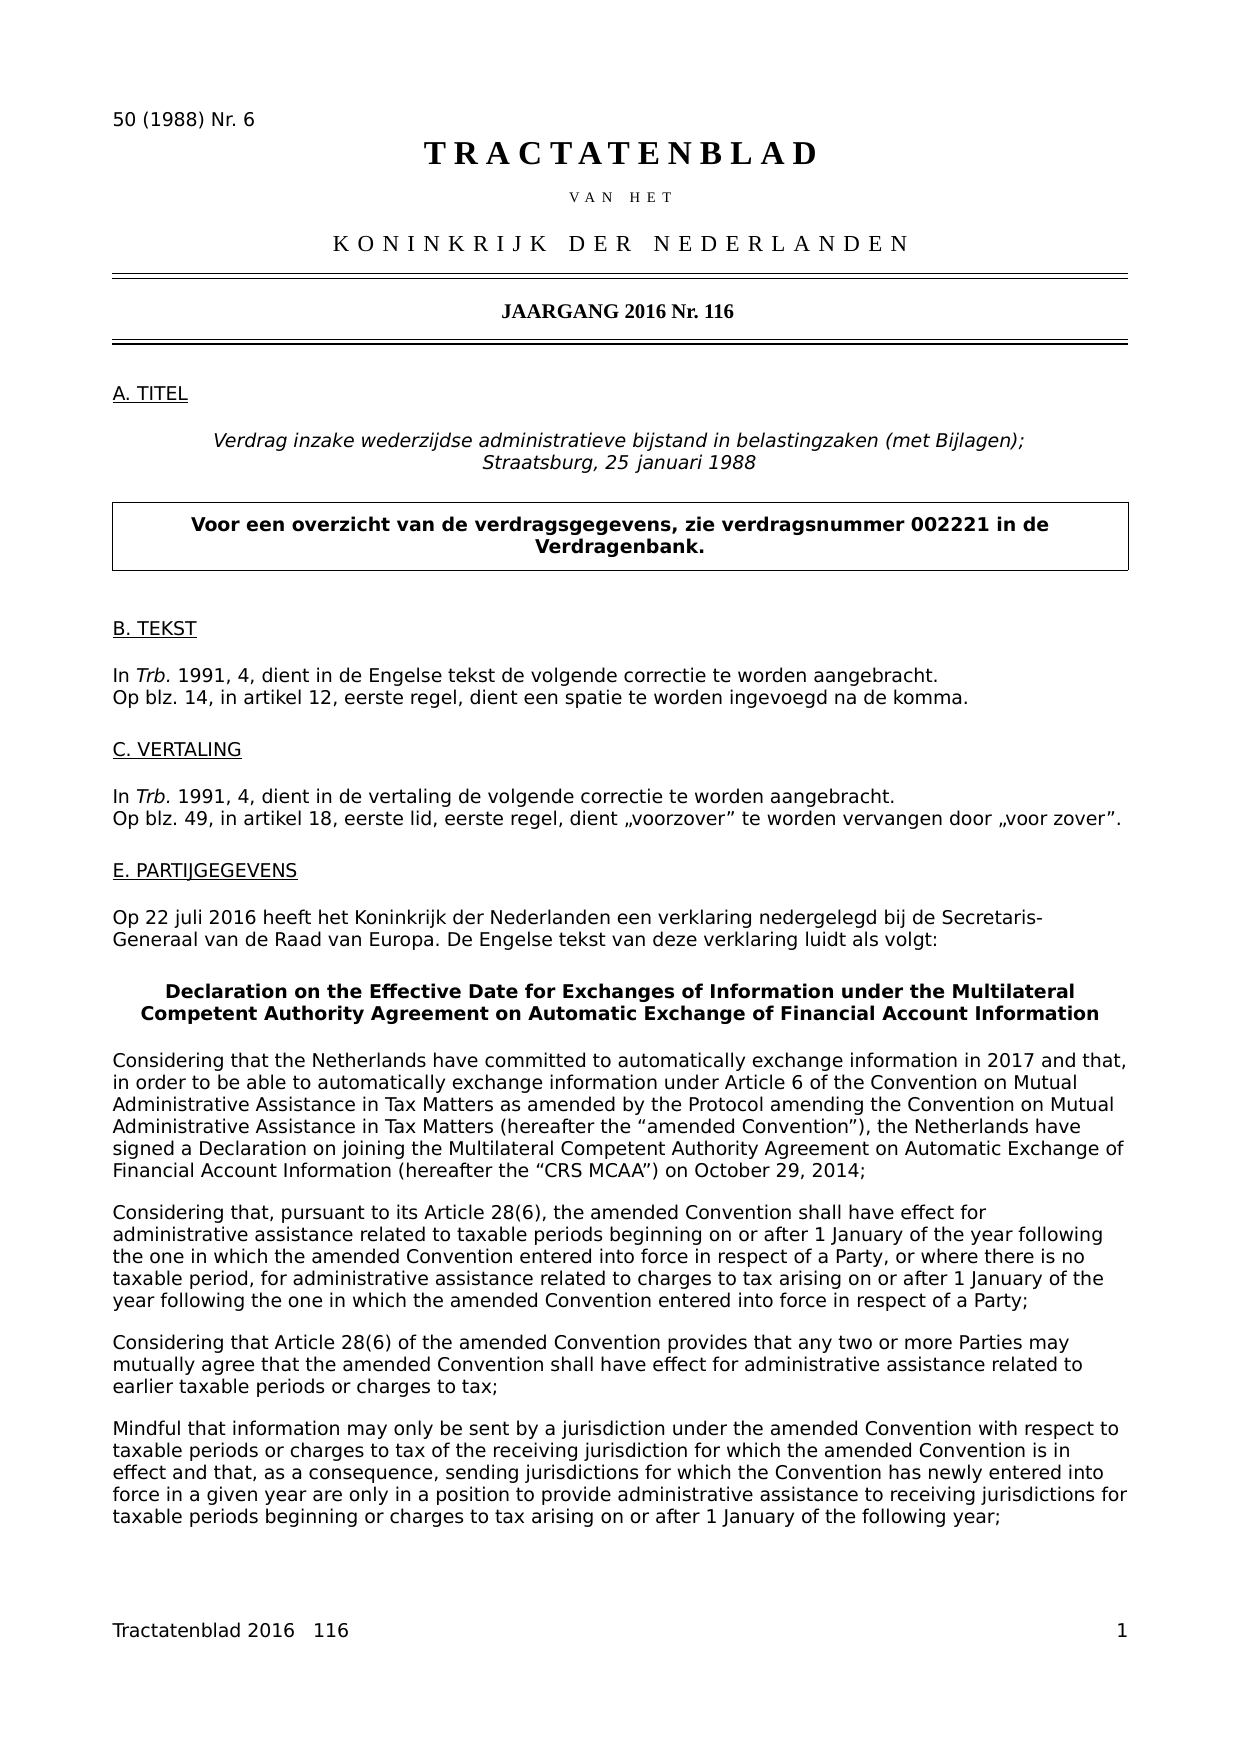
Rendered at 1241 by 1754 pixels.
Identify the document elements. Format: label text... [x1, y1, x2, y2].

text Considering that the Netherlands have committed to automatically exchange information in 2017 and that, in order to be able to automatically exchange information under Article 6 of the Convention on Mutual Administrative Assistance in Tax Matters as amended by the Protocol amending the Convention on Mutual Administrative Assistance in Tax Matters (hereafter the “amended Convention”), the Netherlands have signed a Declaration on joining the Multilateral Competent Authority Agreement on Automatic Exchange of Financial Account Information (hereafter the “CRS MCAA”) on October 29, 2014; [112, 1050, 1128, 1182]
text 50 (1988) Nr. 6 [112, 109, 1128, 131]
text In Trb. 1991, 4, dient in de vertaling de volgende correctie te worden aangebracht. [112, 786, 1128, 808]
subtitle A. TITEL [112, 383, 1128, 405]
subtitle E. PARTIJGEGEVENS [112, 860, 1128, 882]
text Op blz. 49, in artikel 18, eerste lid, eerste regel, dient „voorzover” te worden vervangen door „voor zover”. [112, 808, 1128, 830]
text Op blz. 14, in artikel 12, eerste regel, dient een spatie te worden ingevoegd na de komma. [112, 687, 1128, 709]
subtitle Declaration on the Effective Date for Exchanges of Information under the Multilateral Competent Authority Agreement on Automatic Exchange of Financial Account Information [112, 981, 1128, 1025]
text Mindful that information may only be sent by a jurisdiction under the amended Convention with respect to taxable periods or charges to tax of the receiving jurisdiction for which the amended Convention is in effect and that, as a consequence, sending jurisdictions for which the Convention has newly entered into force in a given year are only in a position to provide administrative assistance to receiving jurisdictions for taxable periods beginning or charges to tax arising on or after 1 January of the following year; [112, 1418, 1128, 1527]
text Considering that, pursuant to its Article 28(6), the amended Convention shall have effect for administrative assistance related to taxable periods beginning on or after 1 January of the year following the one in which the amended Convention entered into force in respect of a Party, or where there is no taxable period, for administrative assistance related to charges to tax arising on or after 1 January of the year following the one in which the amended Convention entered into force in respect of a Party; [112, 1202, 1128, 1312]
text Verdrag inzake wederzijdse administratieve bijstand in belastingzaken (met Bijlagen); [112, 430, 1128, 452]
text Considering that Article 28(6) of the amended Convention provides that any two or more Parties may mutually agree that the amended Convention shall have effect for administrative assistance related to earlier taxable periods or charges to tax; [112, 1332, 1128, 1398]
text TRACTATENBLAD [112, 133, 1128, 172]
subtitle C. VERTALING [112, 739, 1128, 761]
text VAN HET [112, 189, 1128, 206]
subtitle B. TEKST [112, 618, 1128, 640]
text JAARGANG 2016 Nr. 116 [112, 299, 1128, 323]
text KONINKRIJK DER NEDERLANDEN [112, 229, 1128, 256]
text Op 22 juli 2016 heeft het Koninkrijk der Nederlanden een verklaring nedergelegd bij de Secretaris-Generaal van de Raad van Europa. De Engelse tekst van deze verklaring luidt als volgt: [112, 907, 1128, 951]
text Straatsburg, 25 januari 1988 [112, 452, 1128, 474]
text In Trb. 1991, 4, dient in de Engelse tekst de volgende correctie te worden aangebracht. [112, 665, 1128, 687]
